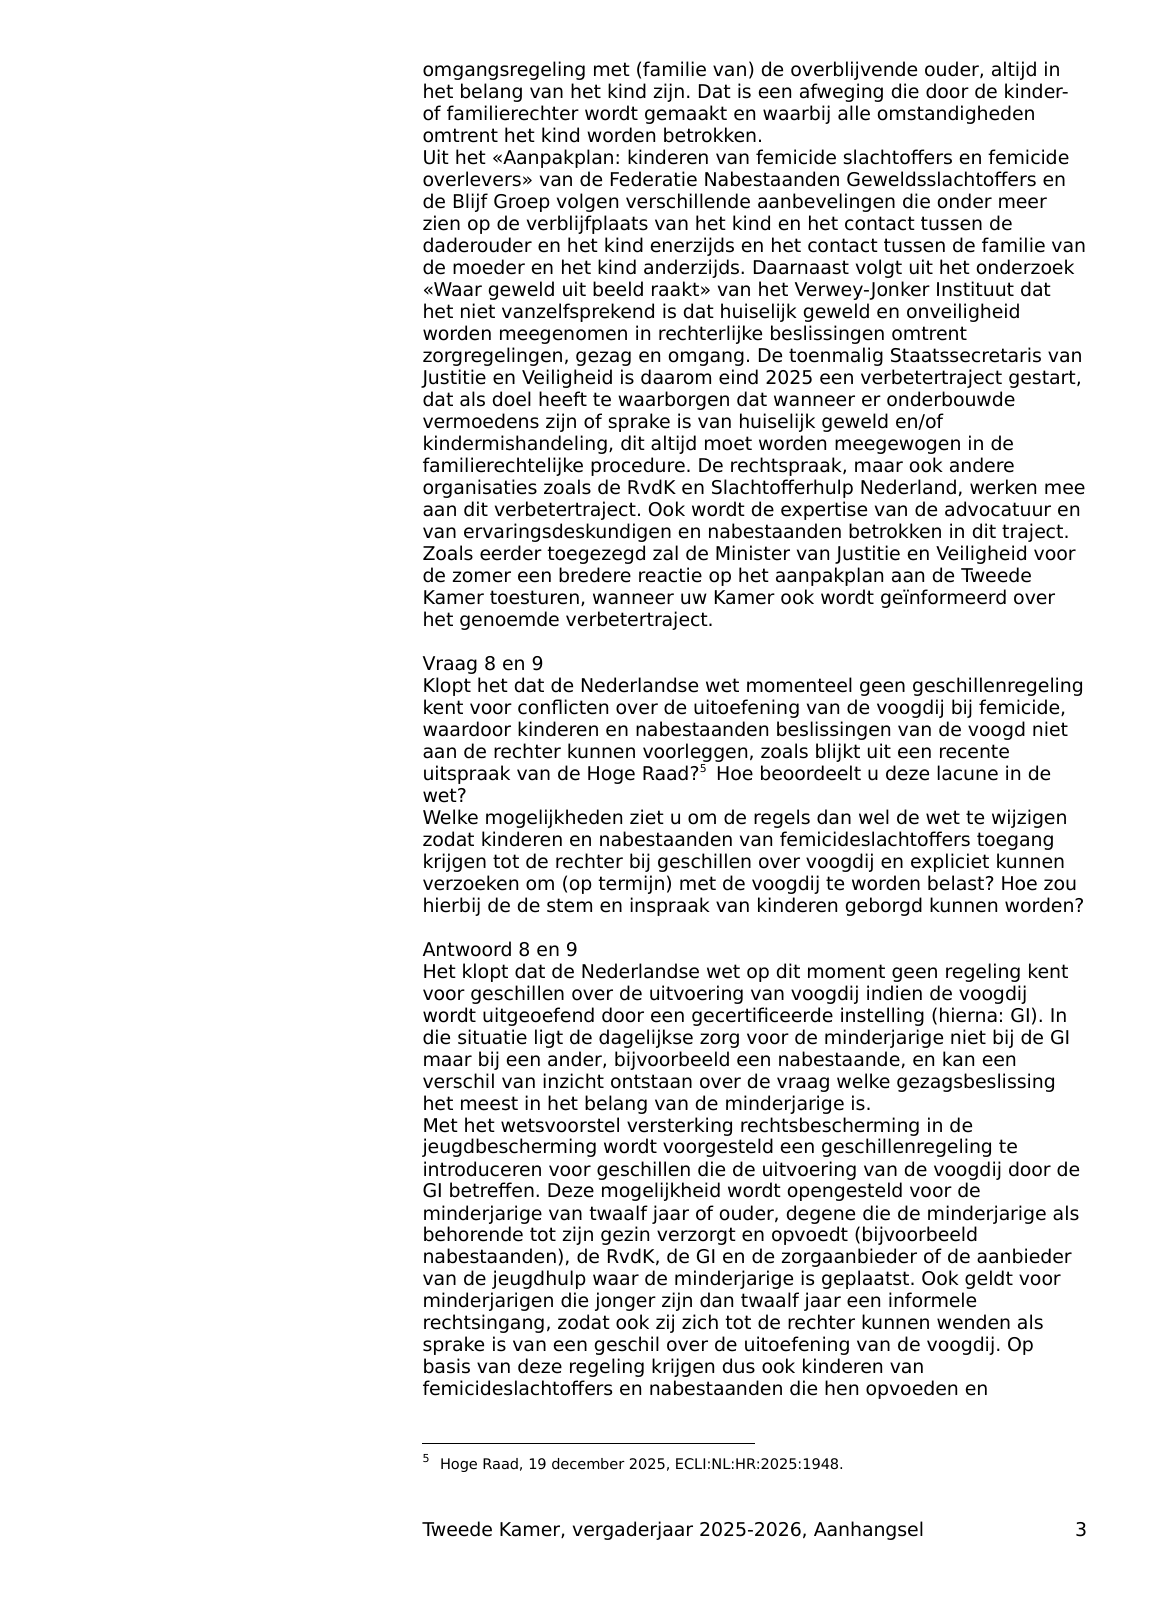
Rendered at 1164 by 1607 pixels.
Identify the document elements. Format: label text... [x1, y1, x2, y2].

text Vraag 8 en 9 [422, 653, 1087, 675]
text Hoge Raad, 19 december 2025, ECLI:NL:HR:2025:1948. [422, 1452, 1087, 1474]
text Welke mogelijkheden ziet u om de regels dan wel de wet te wijzigen zodat kinderen en nabestaanden van femicideslachtoffers toegang krijgen tot de rechter bij geschillen over voogdij en expliciet kunnen verzoeken om (op termijn) met de voogdij te worden belast? Hoe zou hierbij de de stem en inspraak van kinderen geborgd kunnen worden? [422, 807, 1087, 916]
text Het klopt dat de Nederlandse wet op dit moment geen regeling kent voor geschillen over de uitvoering van voogdij indien de voogdij wordt uitgeoefend door een gecertificeerde instelling (hierna: GI). In die situatie ligt de dagelijkse zorg voor de minderjarige niet bij de GI maar bij een ander, bijvoorbeeld een nabestaande, en kan een verschil van inzicht ontstaan over de vraag welke gezagsbeslissing het meest in het belang van de minderjarige is. [422, 961, 1087, 1114]
text omgangsregeling met (familie van) de overblijvende ouder, altijd in het belang van het kind zijn. Dat is een afweging die door de kinder- of familierechter wordt gemaakt en waarbij alle omstandigheden omtrent het kind worden betrokken. [422, 59, 1087, 147]
text Uit het «Aanpakplan: kinderen van femicide slachtoffers en femicide overlevers» van de Federatie Nabestaanden Geweldsslachtoffers en de Blijf Groep volgen verschillende aanbevelingen die onder meer zien op de verblijfplaats van het kind en het contact tussen de daderouder en het kind enerzijds en het contact tussen de familie van de moeder en het kind anderzijds. Daarnaast volgt uit het onderzoek «Waar geweld uit beeld raakt» van het Verwey-Jonker Instituut dat het niet vanzelfsprekend is dat huiselijk geweld en onveiligheid worden meegenomen in rechterlijke beslissingen omtrent zorgregelingen, gezag en omgang. De toenmalig Staatssecretaris van Justitie en Veiligheid is daarom eind 2025 een verbetertraject gestart, dat als doel heeft te waarborgen dat wanneer er onderbouwde vermoedens zijn of sprake is van huiselijk geweld en/of kindermishandeling, dit altijd moet worden meegewogen in de familierechtelijke procedure. De rechtspraak, maar ook andere organisaties zoals de RvdK en Slachtofferhulp Nederland, werken mee aan dit verbetertraject. Ook wordt de expertise van de advocatuur en van ervaringsdeskundigen en nabestaanden betrokken in dit traject. Zoals eerder toegezegd zal de Minister van Justitie en Veiligheid voor de zomer een bredere reactie op het aanpakplan aan de Tweede Kamer toesturen, wanneer uw Kamer ook wordt geïnformeerd over het genoemde verbetertraject. [422, 147, 1087, 631]
text Met het wetsvoorstel versterking rechtsbescherming in de jeugdbescherming wordt voorgesteld een geschillenregeling te introduceren voor geschillen die de uitvoering van de voogdij door de GI betreffen. Deze mogelijkheid wordt opengesteld voor de minderjarige van twaalf jaar of ouder, degene die de minderjarige als behorende tot zijn gezin verzorgt en opvoedt (bijvoorbeeld nabestaanden), de RvdK, de GI en de zorgaanbieder of de aanbieder van de jeugdhulp waar de minderjarige is geplaatst. Ook geldt voor minderjarigen die jonger zijn dan twaalf jaar een informele rechtsingang, zodat ook zij zich tot de rechter kunnen wenden als sprake is van een geschil over de uitoefening van de voogdij. Op basis van deze regeling krijgen dus ook kinderen van femicideslachtoffers en nabestaanden die hen opvoeden en [422, 1114, 1087, 1400]
text Klopt het dat de Nederlandse wet momenteel geen geschillenregeling kent voor conflicten over de uitoefening van de voogdij bij femicide, waardoor kinderen en nabestaanden beslissingen van de voogd niet aan de rechter kunnen voorleggen, zoals blijkt uit een recente uitspraak van de Hoge Raad? Hoe beoordeelt u deze lacune in de wet? [422, 675, 1087, 807]
text Antwoord 8 en 9 [422, 939, 1087, 961]
